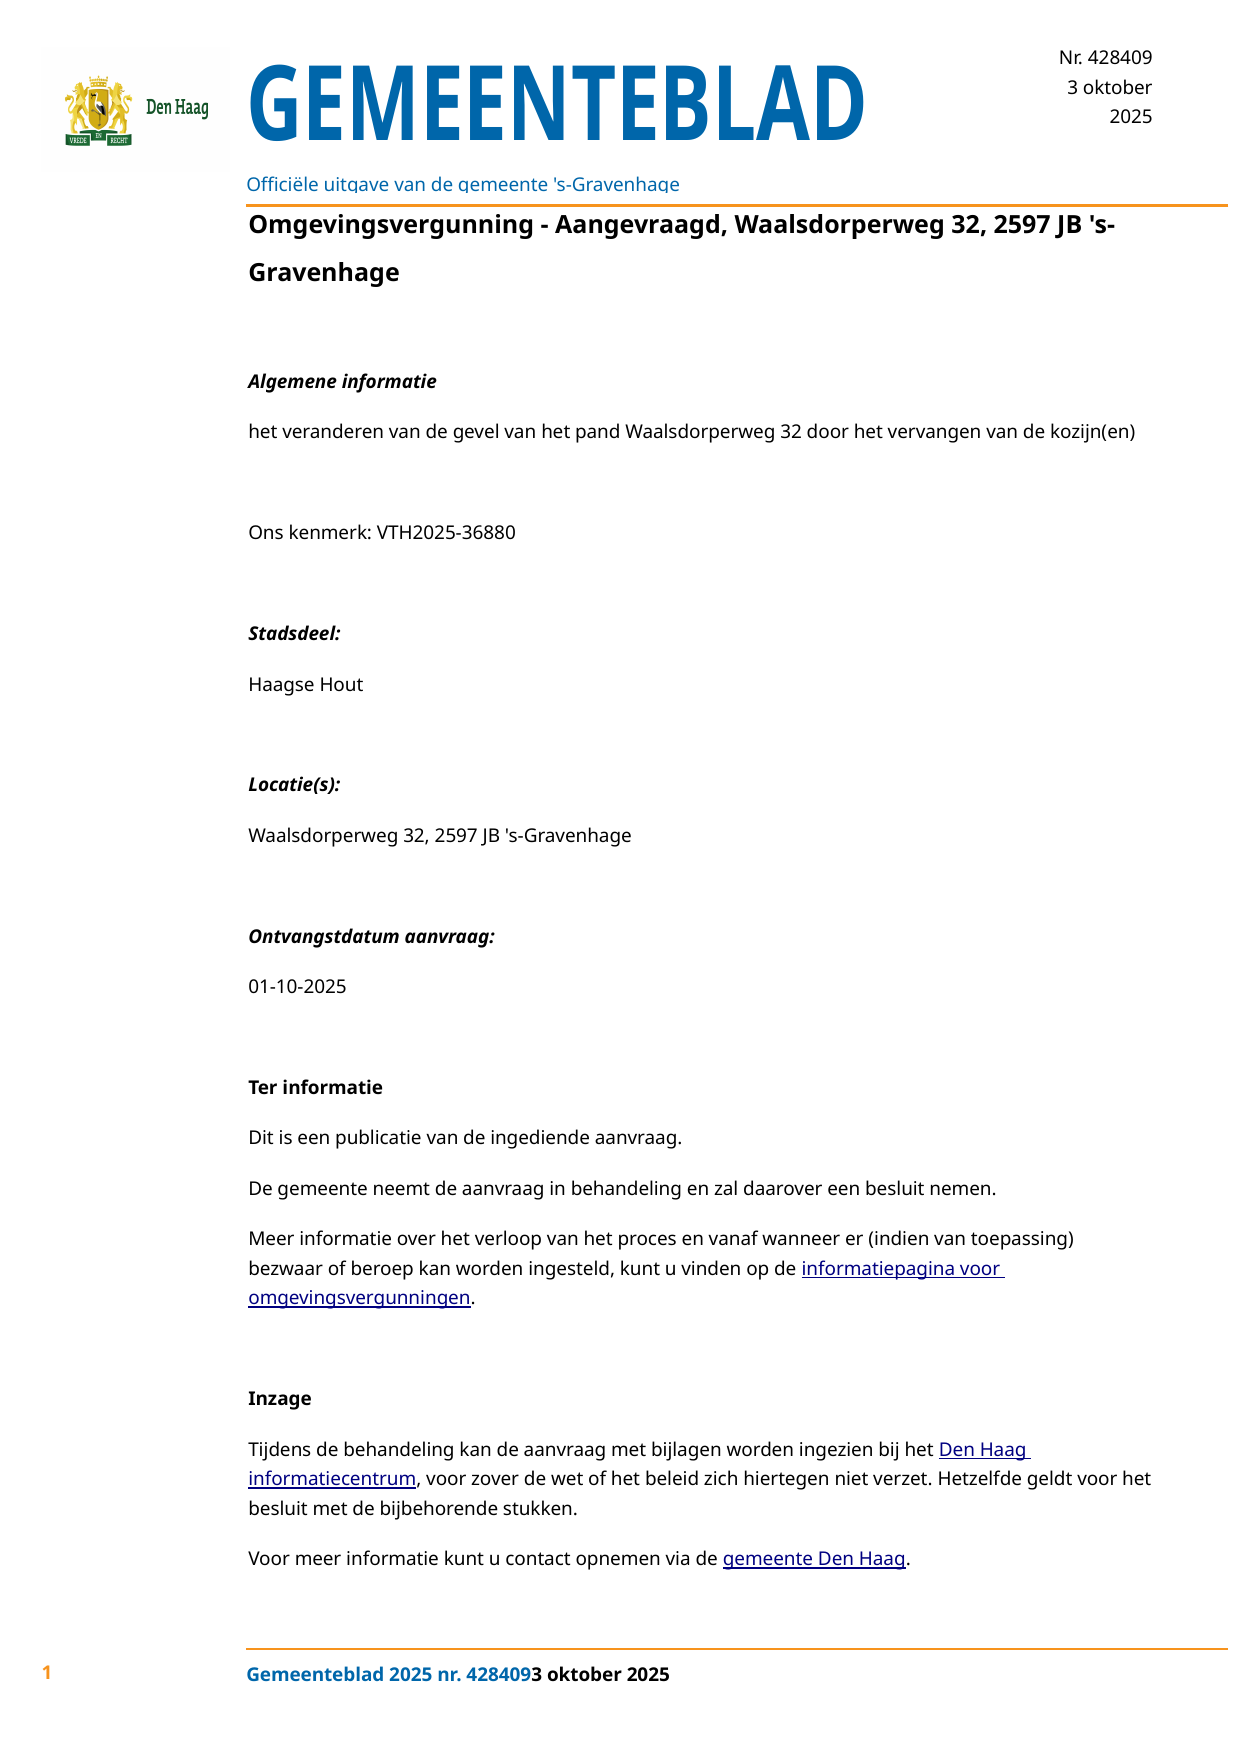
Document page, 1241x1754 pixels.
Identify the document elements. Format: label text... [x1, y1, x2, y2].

text Haagse Hout [248, 671, 1152, 697]
text Locatie(s): [248, 772, 1152, 797]
text Ontvangstdatum aanvraag: [248, 923, 1152, 949]
text 01-10-2025 [248, 973, 1152, 999]
text Stadsdeel: [248, 620, 1152, 646]
text Inzage [248, 1385, 1152, 1411]
picture [41, 47, 231, 172]
text Omgevingsvergunning - Aangevraagd, Waalsdorperweg 32, 2597 JB 's-Gravenhage [248, 207, 1152, 288]
text Ter informatie [248, 1074, 1152, 1100]
text Meer informatie over het verloop van het proces en vanaf wanneer er (indien van toepassing) bezwaar of beroep kan worden ingesteld, kunt u vinden op de informatiepagina voor omgevingsvergunningen. [248, 1225, 1152, 1310]
text De gemeente neemt de aanvraag in behandeling en zal daarover een besluit nemen. [248, 1175, 1152, 1201]
text Tijdens de behandeling kan de aanvraag met bijlagen worden ingezien bij het Den Haag informatiecentrum, voor zover de wet of het beleid zich hiertegen niet verzet. Hetzelfde geldt voor het besluit met de bijbehorende stukken. [248, 1436, 1152, 1521]
text Waalsdorperweg 32, 2597 JB 's-Gravenhage [248, 822, 1152, 848]
text Algemene informatie [248, 368, 1152, 394]
text Dit is een publicatie van de ingediende aanvraag. [248, 1124, 1152, 1150]
text Ons kenmerk: VTH2025-36880 [248, 519, 1152, 545]
text Voor meer informatie kunt u contact opnemen via de gemeente Den Haag. [248, 1545, 1152, 1571]
text het veranderen van de gevel van het pand Waalsdorperweg 32 door het vervangen van de kozijn(en) [248, 419, 1152, 444]
